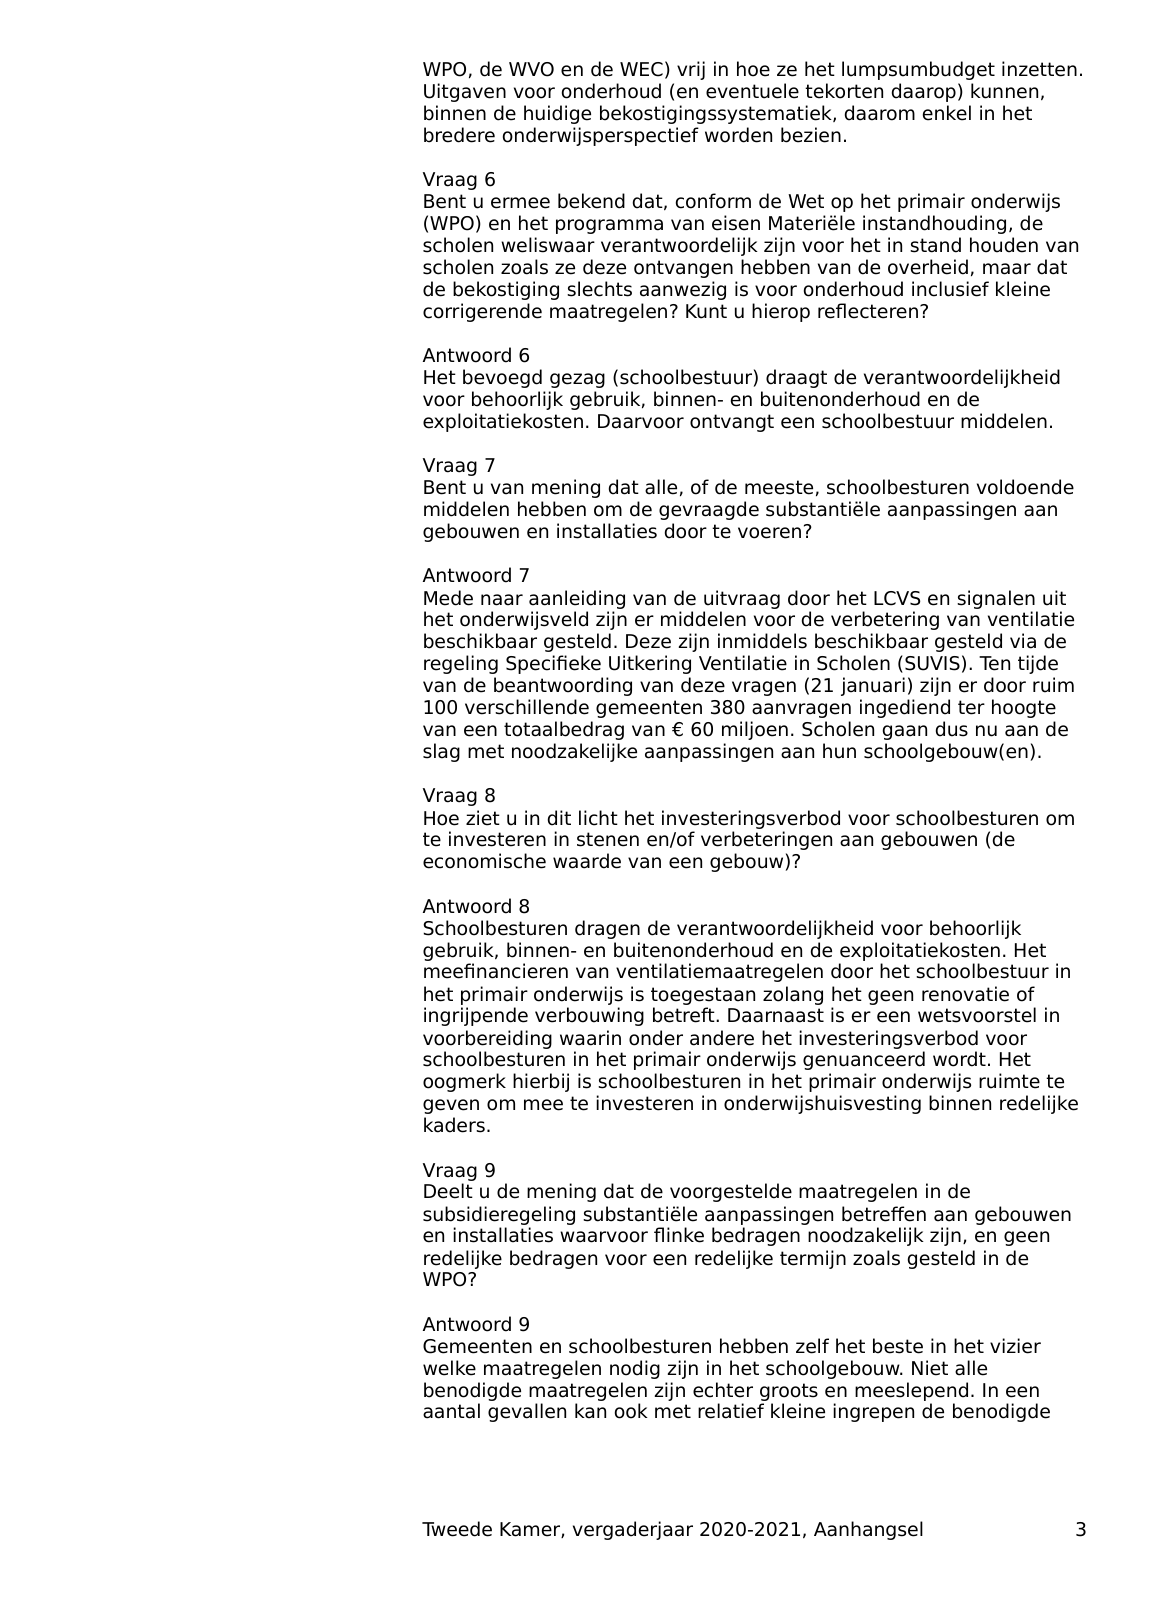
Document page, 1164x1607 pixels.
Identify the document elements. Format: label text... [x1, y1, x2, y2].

text Antwoord 7 [422, 565, 1087, 587]
text Antwoord 9 [422, 1313, 1087, 1336]
text Antwoord 8 [422, 896, 1087, 917]
text Vraag 6 [422, 169, 1087, 191]
text Mede naar aanleiding van de uitvraag door het LCVS en signalen uit het onderwijsveld zijn er middelen voor de verbetering van ventilatie beschikbaar gesteld. Deze zijn inmiddels beschikbaar gesteld via de regeling Specifieke Uitkering Ventilatie in Scholen (SUVIS). Ten tijde van de beantwoording van deze vragen (21 januari) zijn er door ruim 100 verschillende gemeenten 380 aanvragen ingediend ter hoogte van een totaalbedrag van € 60 miljoen. Scholen gaan dus nu aan de slag met noodzakelijke aanpassingen aan hun schoolgebouw(en). [422, 587, 1087, 763]
text Vraag 8 [422, 785, 1087, 807]
text Bent u van mening dat alle, of de meeste, schoolbesturen voldoende middelen hebben om de gevraagde substantiële aanpassingen aan gebouwen en installaties door te voeren? [422, 477, 1087, 543]
text Deelt u de mening dat de voorgestelde maatregelen in de subsidieregeling substantiële aanpassingen betreffen aan gebouwen en installaties waarvoor flinke bedragen noodzakelijk zijn, en geen redelijke bedragen voor een redelijke termijn zoals gesteld in de WPO? [422, 1181, 1087, 1291]
text Bent u ermee bekend dat, conform de Wet op het primair onderwijs (WPO) en het programma van eisen Materiële instandhouding, de scholen weliswaar verantwoordelijk zijn voor het in stand houden van scholen zoals ze deze ontvangen hebben van de overheid, maar dat de bekostiging slechts aanwezig is voor onderhoud inclusief kleine corrigerende maatregelen? Kunt u hierop reflecteren? [422, 191, 1087, 323]
text Antwoord 6 [422, 345, 1087, 367]
text Vraag 9 [422, 1159, 1087, 1181]
text WPO, de WVO en de WEC) vrij in hoe ze het lumpsumbudget inzetten. Uitgaven voor onderhoud (en eventuele tekorten daarop) kunnen, binnen de huidige bekostigingssystematiek, daarom enkel in het bredere onderwijsperspectief worden bezien. [422, 59, 1087, 147]
text Het bevoegd gezag (schoolbestuur) draagt de verantwoordelijkheid voor behoorlijk gebruik, binnen- en buitenonderhoud en de exploitatiekosten. Daarvoor ontvangt een schoolbestuur middelen. [422, 367, 1087, 433]
text Schoolbesturen dragen de verantwoordelijkheid voor behoorlijk gebruik, binnen- en buitenonderhoud en de exploitatiekosten. Het meefinancieren van ventilatiemaatregelen door het schoolbestuur in het primair onderwijs is toegestaan zolang het geen renovatie of ingrijpende verbouwing betreft. Daarnaast is er een wetsvoorstel in voorbereiding waarin onder andere het investeringsverbod voor schoolbesturen in het primair onderwijs genuanceerd wordt. Het oogmerk hierbij is schoolbesturen in het primair onderwijs ruimte te geven om mee te investeren in onderwijshuisvesting binnen redelijke kaders. [422, 917, 1087, 1137]
text Vraag 7 [422, 455, 1087, 477]
text Gemeenten en schoolbesturen hebben zelf het beste in het vizier welke maatregelen nodig zijn in het schoolgebouw. Niet alle benodigde maatregelen zijn echter groots en meeslepend. In een aantal gevallen kan ook met relatief kleine ingrepen de benodigde [422, 1336, 1087, 1423]
text Hoe ziet u in dit licht het investeringsverbod voor schoolbesturen om te investeren in stenen en/of verbeteringen aan gebouwen (de economische waarde van een gebouw)? [422, 807, 1087, 873]
